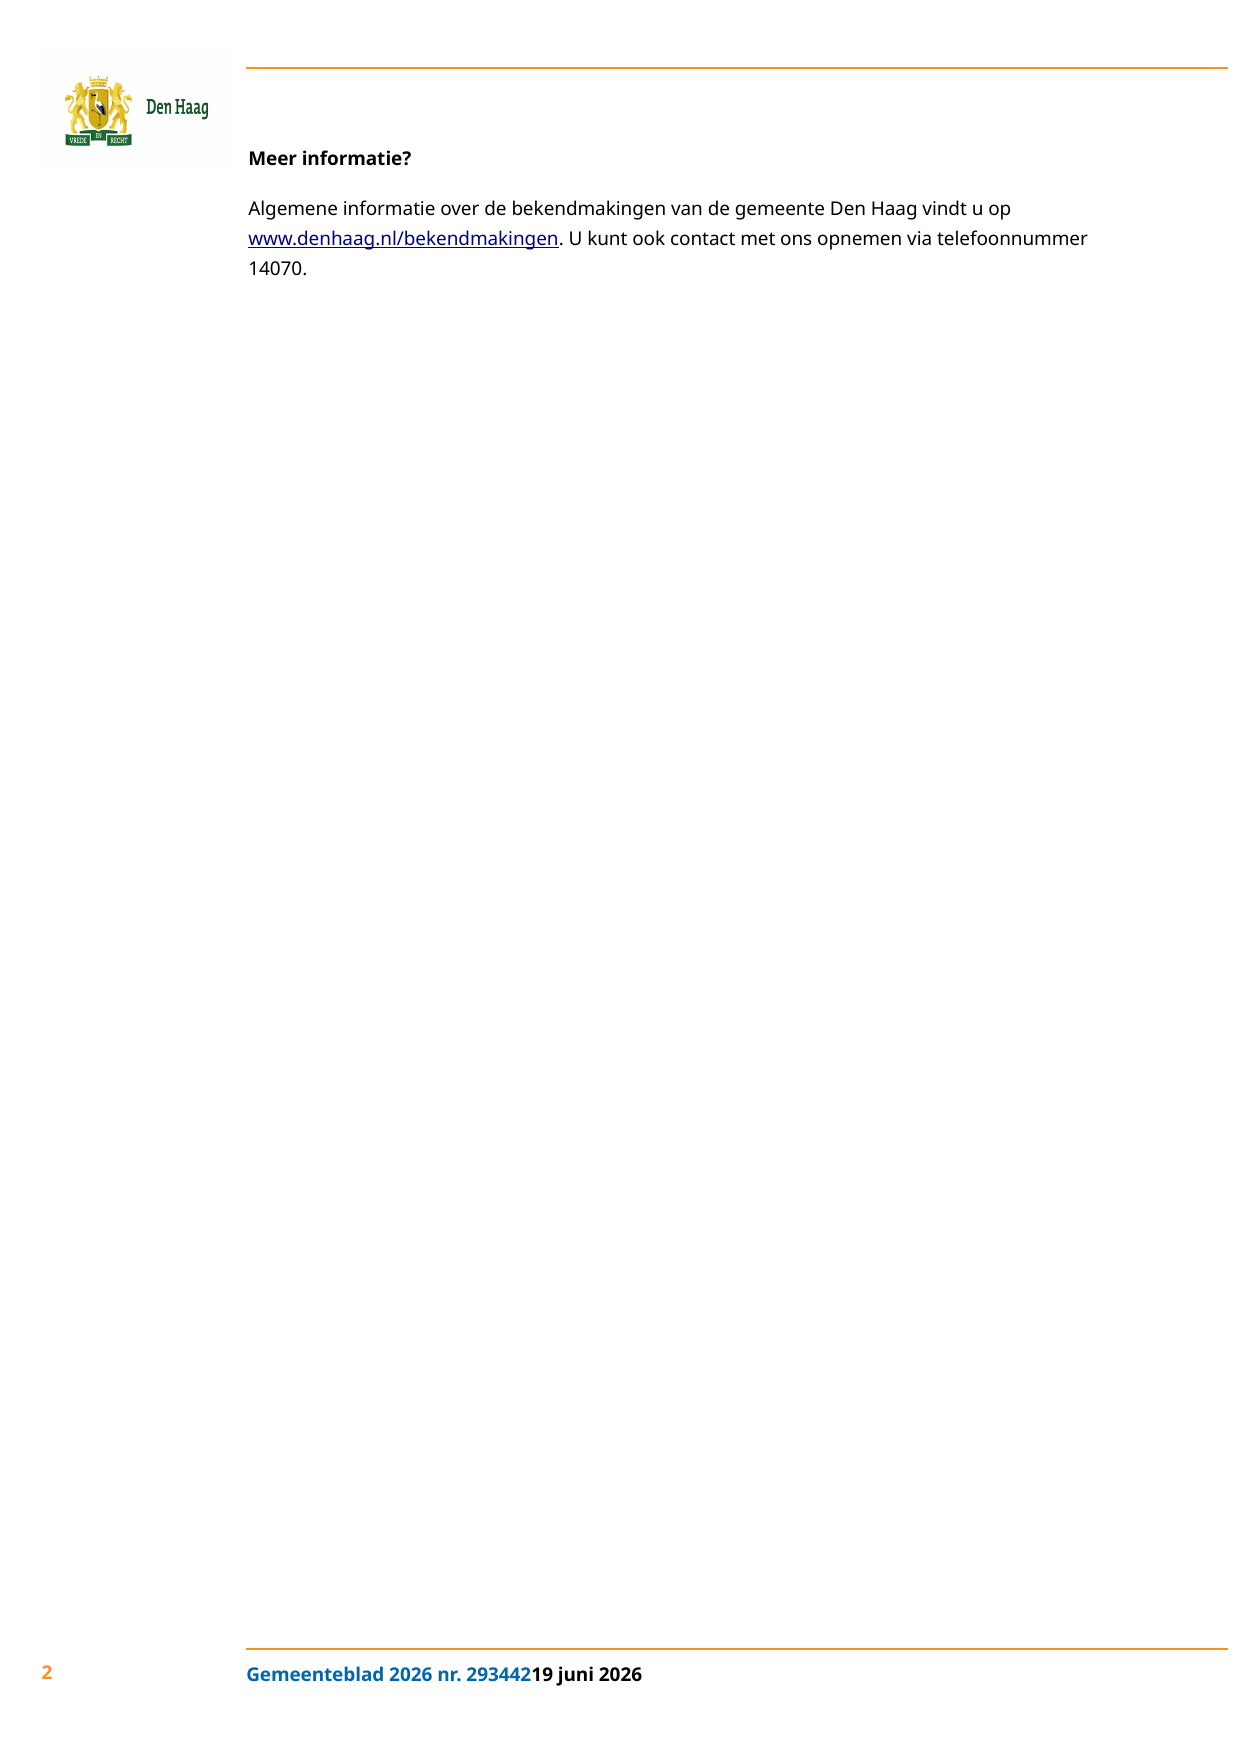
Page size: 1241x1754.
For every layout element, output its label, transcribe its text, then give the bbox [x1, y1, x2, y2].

picture [41, 47, 231, 172]
text Meer informatie? [248, 145, 1152, 171]
text Algemene informatie over de bekendmakingen van de gemeente Den Haag vindt u op www.denhaag.nl/bekendmakingen. U kunt ook contact met ons opnemen via telefoonnummer 14070. [248, 196, 1152, 281]
